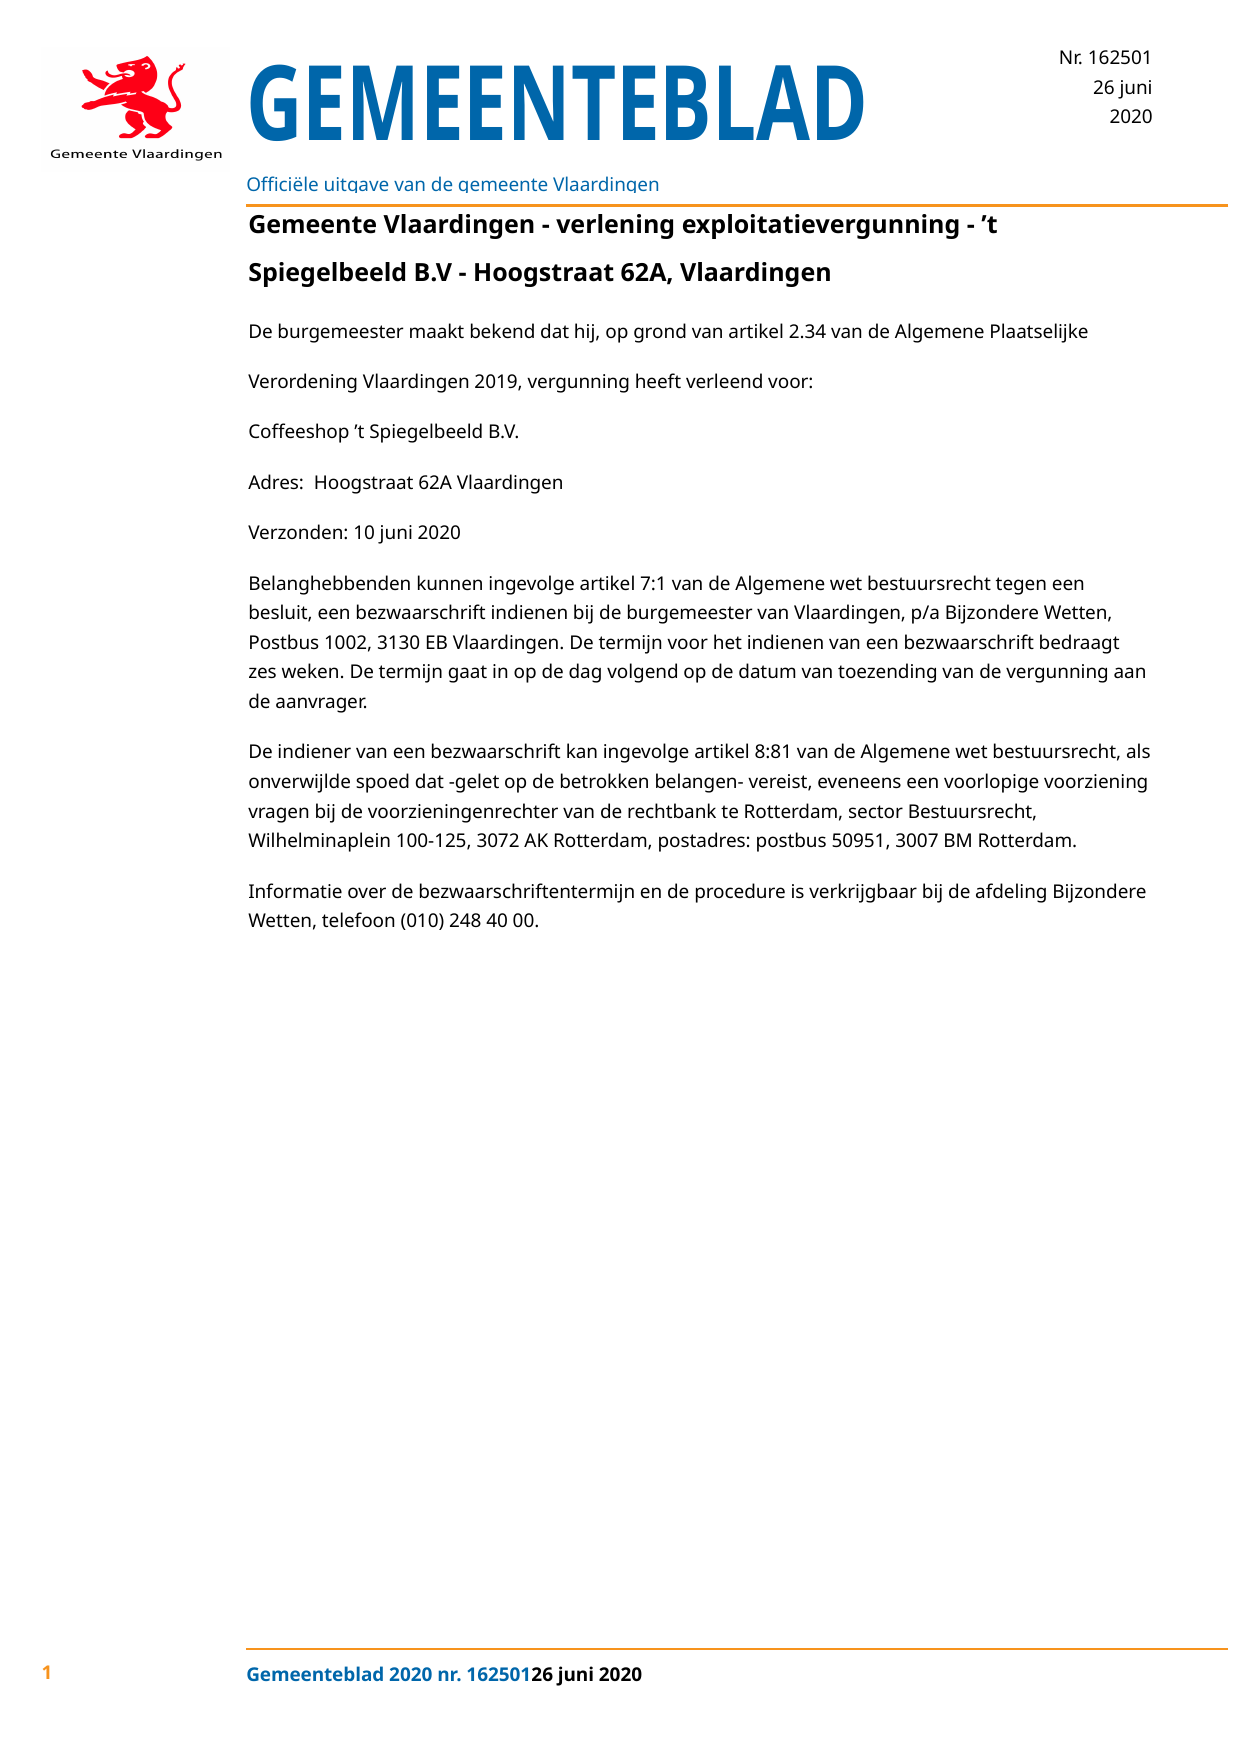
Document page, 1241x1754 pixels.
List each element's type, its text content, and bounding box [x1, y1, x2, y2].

text Coffeeshop ’t Spiegelbeeld B.V. [248, 419, 1152, 444]
text Informatie over de bezwaarschriftentermijn en de procedure is verkrijgbaar bij de afdeling Bijzondere Wetten, telefoon (010) 248 40 00. [248, 878, 1152, 933]
text Belanghebbenden kunnen ingevolge artikel 7:1 van de Algemene wet bestuursrecht tegen een besluit, een bezwaarschrift indienen bij de burgemeester van Vlaardingen, p/a Bijzondere Wetten, Postbus 1002, 3130 EB Vlaardingen. De termijn voor het indienen van een bezwaarschrift bedraagt zes weken. De termijn gaat in op de dag volgend op de datum van toezending van de vergunning aan de aanvrager. [248, 570, 1152, 714]
text Adres: Hoogstraat 62A Vlaardingen [248, 469, 1152, 495]
text De indiener van een bezwaarschrift kan ingevolge artikel 8:81 van de Algemene wet bestuursrecht, als onverwijlde spoed dat -gelet op de betrokken belangen- vereist, eveneens een voorlopige voorziening vragen bij de voorzieningenrechter van de rechtbank te Rotterdam, sector Bestuursrecht, Wilhelminaplein 100-125, 3072 AK Rotterdam, postadres: postbus 50951, 3007 BM Rotterdam. [248, 739, 1152, 853]
text Verzonden: 10 juni 2020 [248, 519, 1152, 545]
text De burgemeester maakt bekend dat hij, op grond van artikel 2.34 van de Algemene Plaatselijke [248, 318, 1152, 344]
text Gemeente Vlaardingen - verlening exploitatievergunning - ’t Spiegelbeeld B.V - Hoogstraat 62A, Vlaardingen [248, 207, 1152, 288]
text Verordening Vlaardingen 2019, vergunning heeft verleend voor: [248, 368, 1152, 394]
picture [41, 47, 231, 172]
